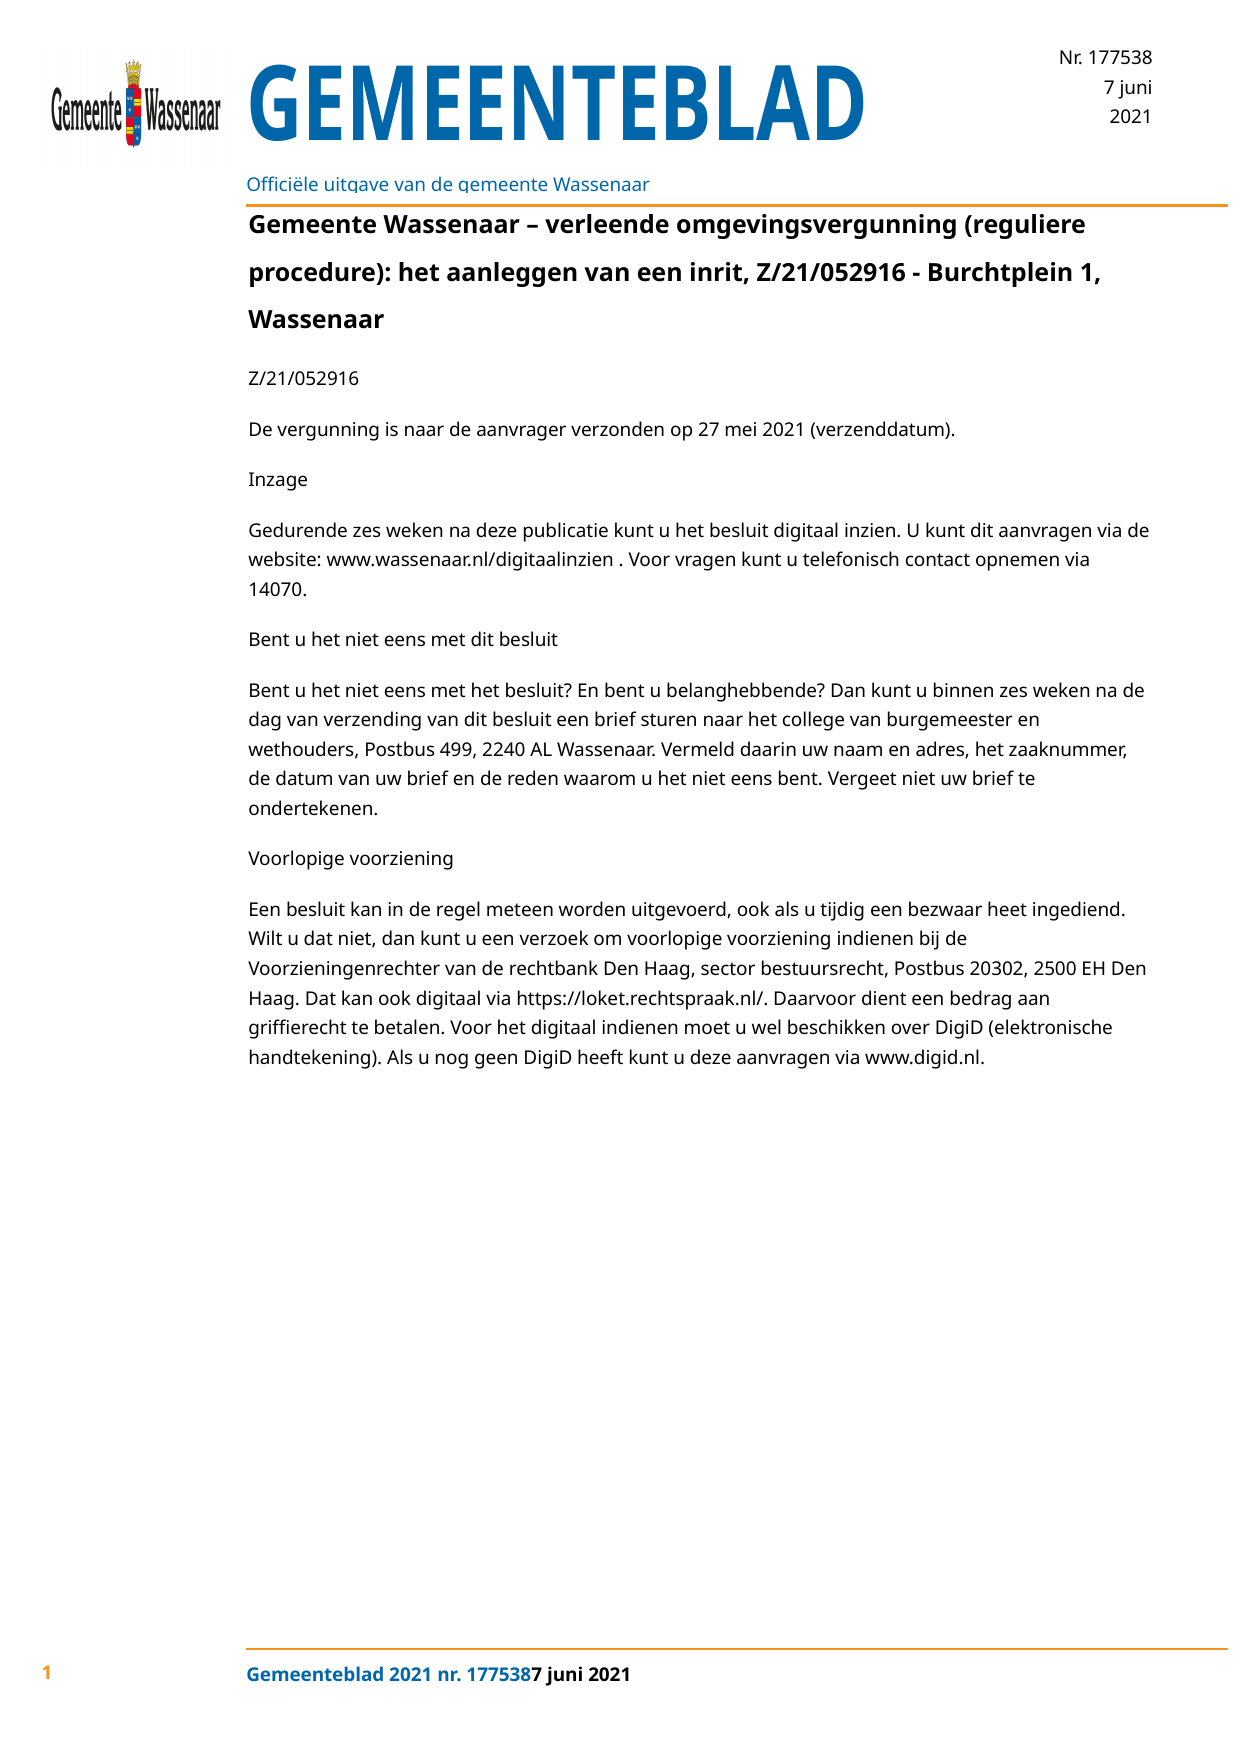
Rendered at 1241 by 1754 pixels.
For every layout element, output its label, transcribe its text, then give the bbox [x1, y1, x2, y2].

text Gedurende zes weken na deze publicatie kunt u het besluit digitaal inzien. U kunt dit aanvragen via de website: www.wassenaar.nl/digitaalinzien . Voor vragen kunt u telefonisch contact opnemen via 14070. [248, 517, 1152, 602]
text Gemeente Wassenaar – verleende omgevingsvergunning (reguliere procedure): het aanleggen van een inrit, Z/21/052916 - Burchtplein 1, Wassenaar [248, 207, 1152, 336]
text Z/21/052916 [248, 366, 1152, 391]
text Bent u het niet eens met dit besluit [248, 626, 1152, 652]
text De vergunning is naar de aanvrager verzonden op 27 mei 2021 (verzenddatum). [248, 416, 1152, 442]
text Inzage [248, 466, 1152, 492]
text Voorlopige voorziening [248, 846, 1152, 871]
picture [41, 47, 231, 172]
text Bent u het niet eens met het besluit? En bent u belanghebbende? Dan kunt u binnen zes weken na de dag van verzending van dit besluit een brief sturen naar het college van burgemeester en wethouders, Postbus 499, 2240 AL Wassenaar. Vermeld daarin uw naam en adres, het zaaknummer, de datum van uw brief en de reden waarom u het niet eens bent. Vergeet niet uw brief te ondertekenen. [248, 677, 1152, 821]
text Een besluit kan in de regel meteen worden uitgevoerd, ook als u tijdig een bezwaar heet ingediend. Wilt u dat niet, dan kunt u een verzoek om voorlopige voorziening indienen bij de Voorzieningenrechter van de rechtbank Den Haag, sector bestuursrecht, Postbus 20302, 2500 EH Den Haag. Dat kan ook digitaal via https://loket.rechtspraak.nl/. Daarvoor dient een bedrag aan griffierecht te betalen. Voor het digitaal indienen moet u wel beschikken over DigiD (elektronische handtekening). Als u nog geen DigiD heeft kunt u deze aanvragen via www.digid.nl. [248, 896, 1152, 1069]
